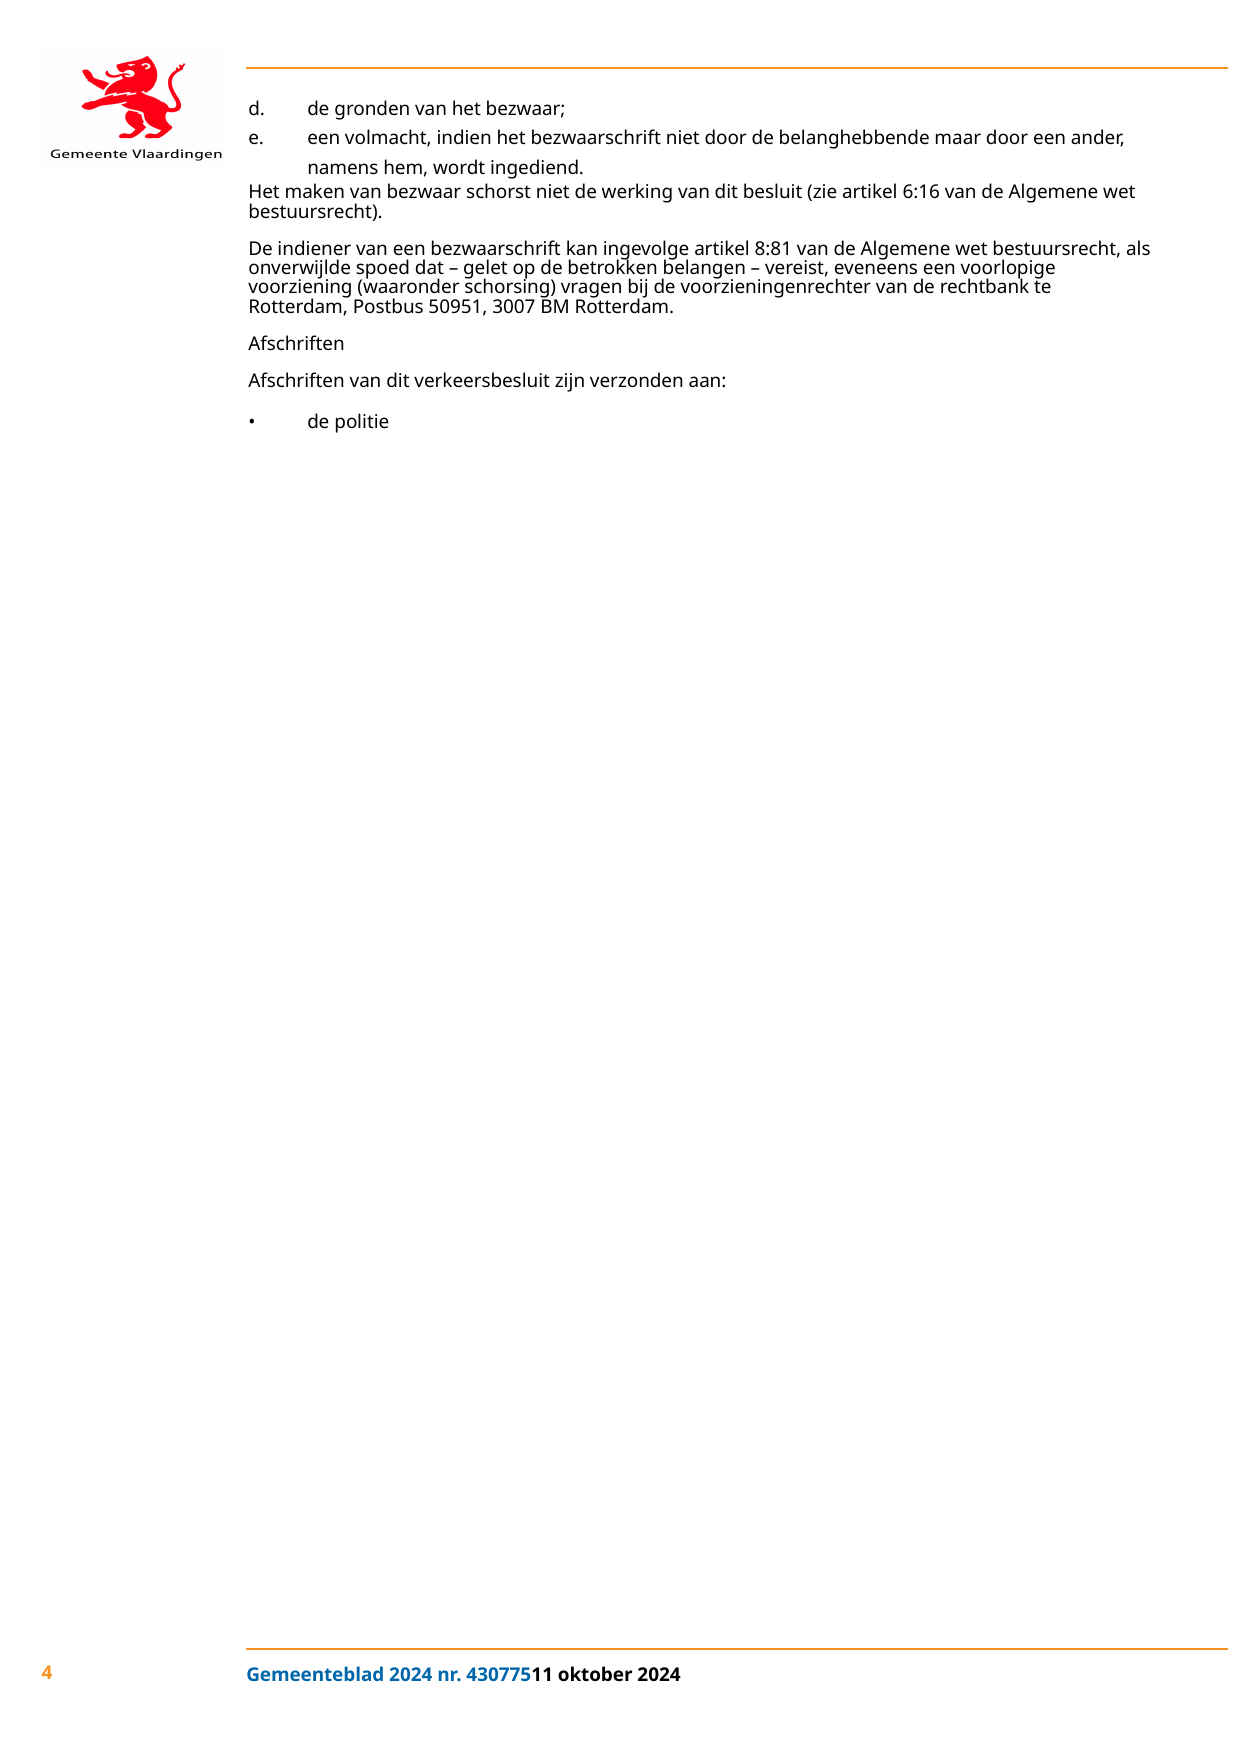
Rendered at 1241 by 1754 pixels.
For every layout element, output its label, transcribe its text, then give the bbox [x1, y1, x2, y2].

list een volmacht, indien het bezwaarschrift niet door de belanghebbende maar door een ander, namens hem, wordt ingediend. [248, 124, 1152, 180]
text Het maken van bezwaar schorst niet de werking van dit besluit (zie artikel 6:16 van de Algemene wet bestuursrecht). [248, 183, 1152, 222]
picture [41, 47, 231, 172]
text De indiener van een bezwaarschrift kan ingevolge artikel 8:81 van de Algemene wet bestuursrecht, als onverwijlde spoed dat – gelet op de betrokken belangen – vereist, eveneens een voorlopige voorziening (waaronder schorsing) vragen bij de voorzieningenrechter van de rechtbank te Rotterdam, Postbus 50951, 3007 BM Rotterdam. [248, 240, 1152, 317]
text Afschriften van dit verkeersbesluit zijn verzonden aan: [248, 372, 1152, 391]
list de gronden van het bezwaar; [248, 95, 1152, 121]
list de politie [248, 408, 1152, 434]
text Afschriften [248, 334, 1152, 354]
